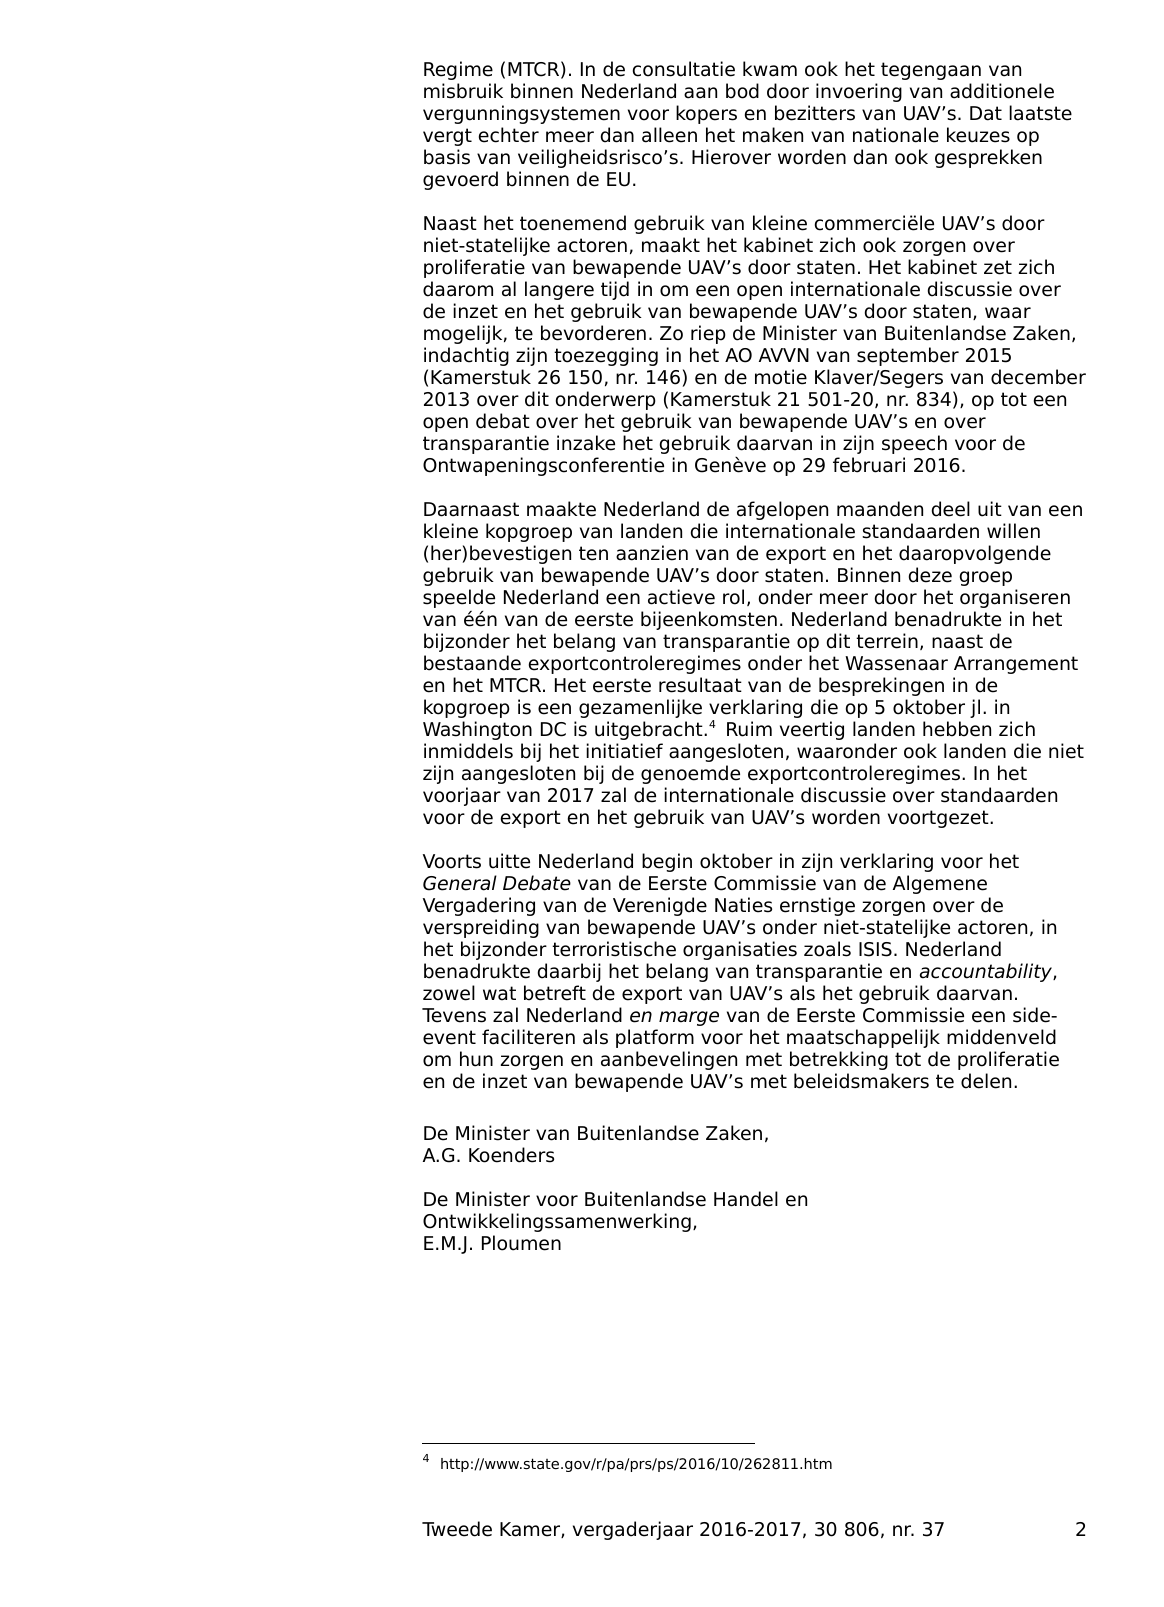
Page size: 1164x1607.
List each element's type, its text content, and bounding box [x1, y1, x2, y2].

text Voorts uitte Nederland begin oktober in zijn verklaring voor het General Debate van de Eerste Commissie van de Algemene Vergadering van de Verenigde Naties ernstige zorgen over de verspreiding van bewapende UAV’s onder niet-statelijke actoren, in het bijzonder terroristische organisaties zoals ISIS. Nederland benadrukte daarbij het belang van transparantie en accountability, zowel wat betreft de export van UAV’s als het gebruik daarvan. Tevens zal Nederland en marge van de Eerste Commissie een side-event faciliteren als platform voor het maatschappelijk middenveld om hun zorgen en aanbevelingen met betrekking tot de proliferatie en de inzet van bewapende UAV’s met beleidsmakers te delen. [422, 851, 1087, 1093]
text Naast het toenemend gebruik van kleine commerciële UAV’s door niet-statelijke actoren, maakt het kabinet zich ook zorgen over proliferatie van bewapende UAV’s door staten. Het kabinet zet zich daarom al langere tijd in om een open internationale discussie over de inzet en het gebruik van bewapende UAV’s door staten, waar mogelijk, te bevorderen. Zo riep de Minister van Buitenlandse Zaken, indachtig zijn toezegging in het AO AVVN van september 2015 (Kamerstuk 26 150, nr. 146) en de motie Klaver/Segers van december 2013 over dit onderwerp (Kamerstuk 21 501-20, nr. 834), op tot een open debat over het gebruik van bewapende UAV’s en over transparantie inzake het gebruik daarvan in zijn speech voor de Ontwapeningsconferentie in Genève op 29 februari 2016. [422, 213, 1087, 477]
text De Minister voor Buitenlandse Handel en Ontwikkelingssamenwerking, E.M.J. Ploumen [422, 1189, 1087, 1255]
text Regime (MTCR). In de consultatie kwam ook het tegengaan van misbruik binnen Nederland aan bod door invoering van additionele vergunningsystemen voor kopers en bezitters van UAV’s. Dat laatste vergt echter meer dan alleen het maken van nationale keuzes op basis van veiligheidsrisco’s. Hierover worden dan ook gesprekken gevoerd binnen de EU. [422, 59, 1087, 191]
text Daarnaast maakte Nederland de afgelopen maanden deel uit van een kleine kopgroep van landen die internationale standaarden willen (her)bevestigen ten aanzien van de export en het daaropvolgende gebruik van bewapende UAV’s door staten. Binnen deze groep speelde Nederland een actieve rol, onder meer door het organiseren van één van de eerste bijeenkomsten. Nederland benadrukte in het bijzonder het belang van transparantie op dit terrein, naast de bestaande exportcontroleregimes onder het Wassenaar Arrangement en het MTCR. Het eerste resultaat van de besprekingen in de kopgroep is een gezamenlijke verklaring die op 5 oktober jl. in Washington DC is uitgebracht. Ruim veertig landen hebben zich inmiddels bij het initiatief aangesloten, waaronder ook landen die niet zijn aangesloten bij de genoemde exportcontroleregimes. In het voorjaar van 2017 zal de internationale discussie over standaarden voor de export en het gebruik van UAV’s worden voortgezet. [422, 499, 1087, 829]
text http://www.state.gov/r/pa/prs/ps/2016/10/262811.htm [422, 1452, 1087, 1474]
text De Minister van Buitenlandse Zaken, A.G. Koenders [422, 1123, 1087, 1167]
